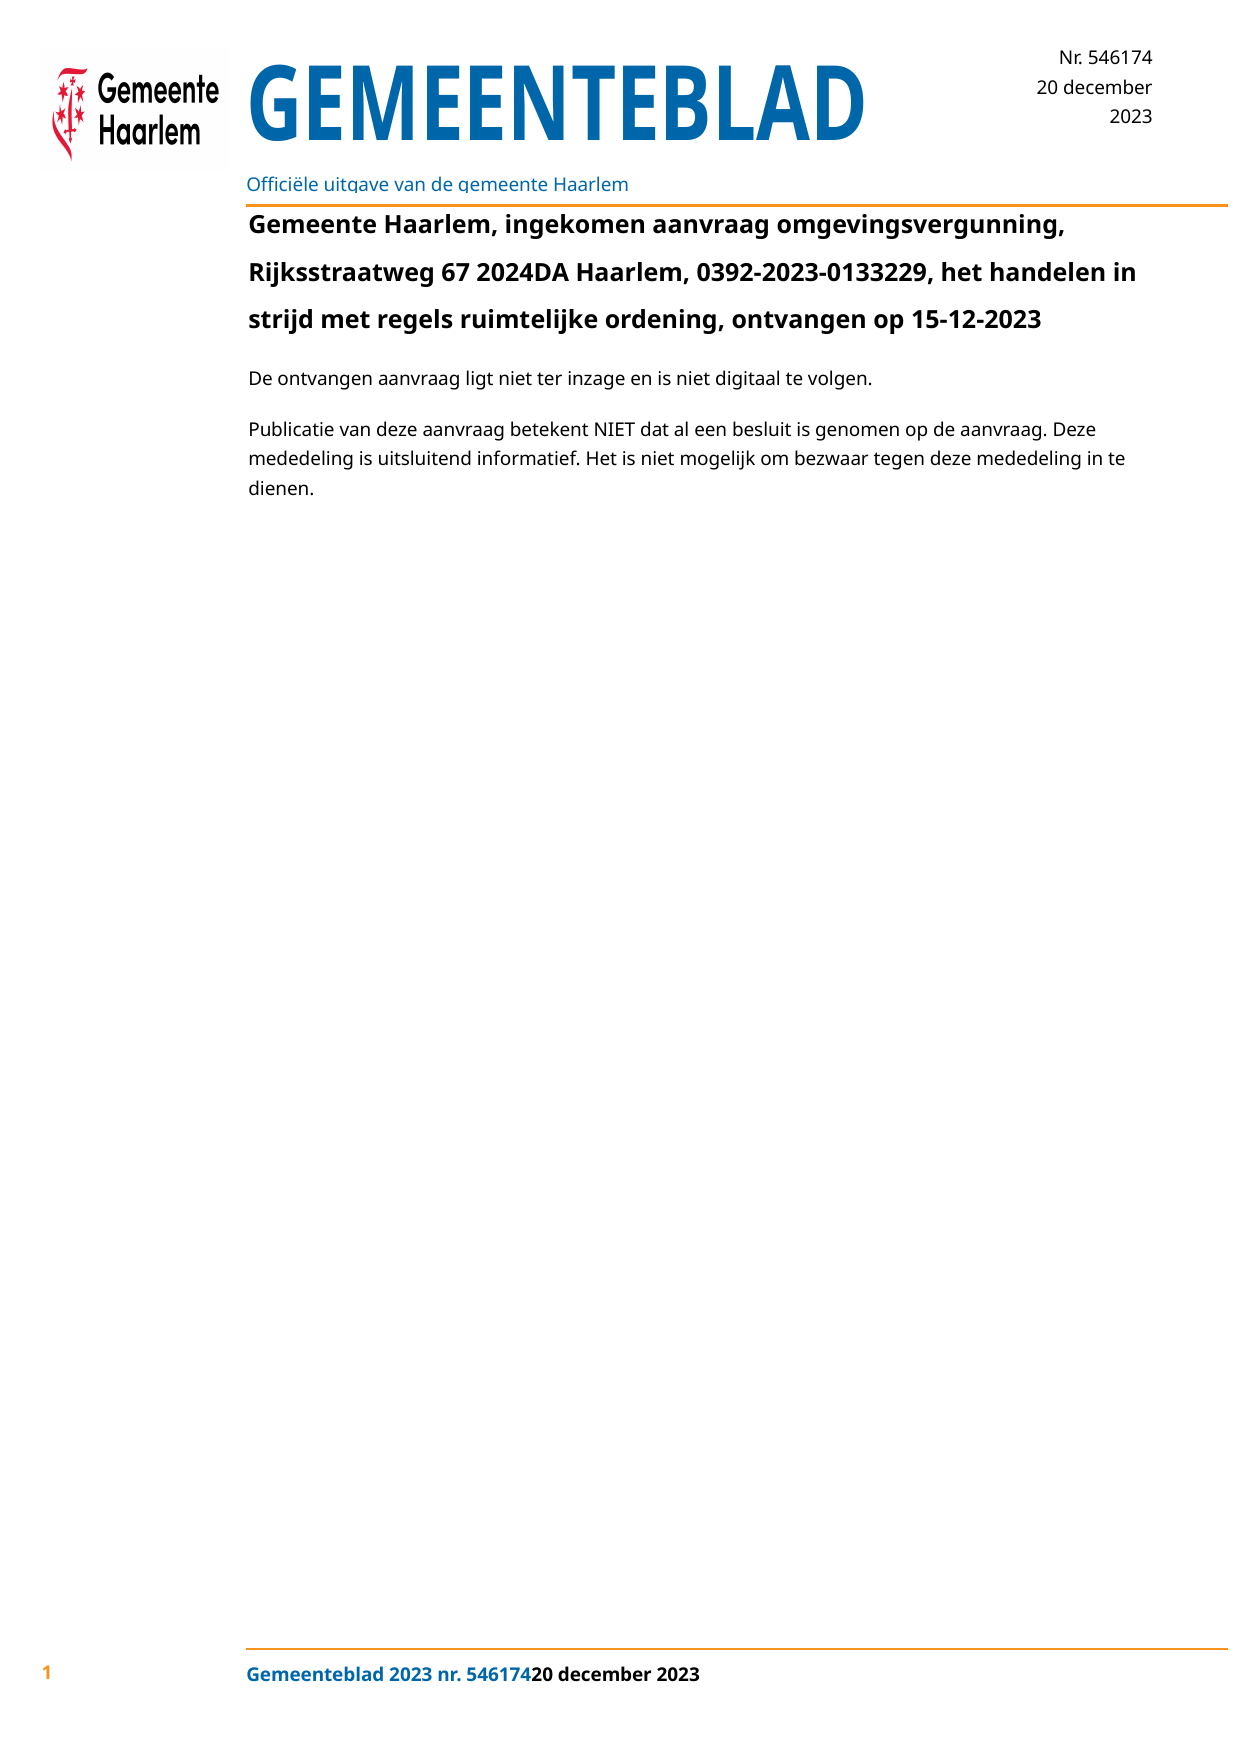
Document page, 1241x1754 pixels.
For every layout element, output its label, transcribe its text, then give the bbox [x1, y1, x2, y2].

picture [41, 47, 231, 172]
text Publicatie van deze aanvraag betekent NIET dat al een besluit is genomen op de aanvraag. Deze mededeling is uitsluitend informatief. Het is niet mogelijk om bezwaar tegen deze mededeling in te dienen. [248, 416, 1152, 501]
text Gemeente Haarlem, ingekomen aanvraag omgevingsvergunning, Rijksstraatweg 67 2024DA Haarlem, 0392-2023-0133229, het handelen in strijd met regels ruimtelijke ordening, ontvangen op 15-12-2023 [248, 207, 1152, 336]
text De ontvangen aanvraag ligt niet ter inzage en is niet digitaal te volgen. [248, 366, 1152, 391]
